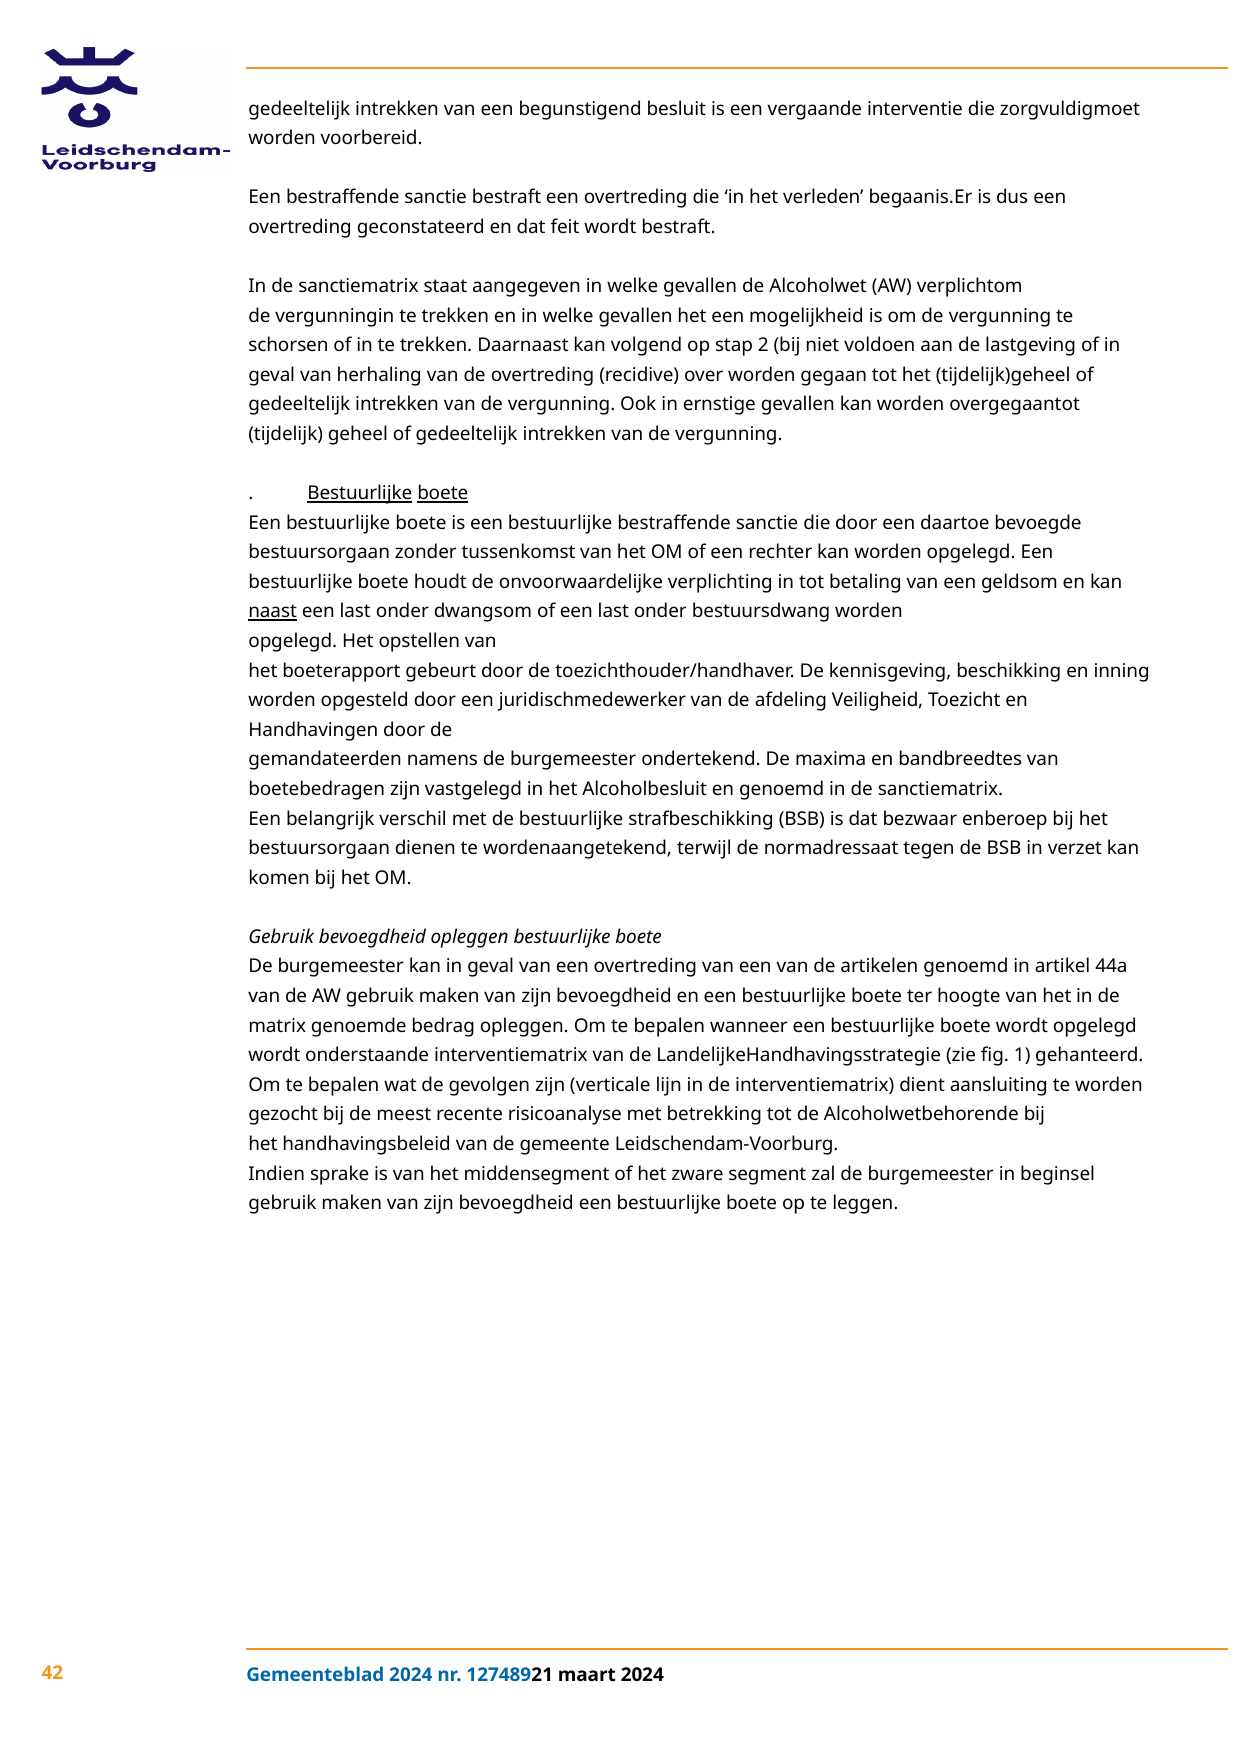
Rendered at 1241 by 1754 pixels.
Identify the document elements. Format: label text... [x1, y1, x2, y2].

text gedeeltelijk intrekken van een begunstigend besluit is een vergaande interventie die zorgvuldigmoet worden voorbereid. [248, 95, 1152, 150]
text Indien sprake is van het middensegment of het zware segment zal de burgemeester in beginsel gebruik maken van zijn bevoegdheid een bestuurlijke boete op te leggen. [248, 1160, 1152, 1215]
text Om te bepalen wat de gevolgen zijn (verticale lijn in de interventiematrix) dient aansluiting te worden gezocht bij de meest recente risicoanalyse met betrekking tot de Alcoholwetbehorende bij het handhavingsbeleid van de gemeente Leidschendam-Voorburg. [248, 1071, 1152, 1156]
list Bestuurlijke boete [248, 479, 1152, 505]
text De burgemeester kan in geval van een overtreding van een van de artikelen genoemd in artikel 44a van de AW gebruik maken van zijn bevoegdheid en een bestuurlijke boete ter hoogte van het in de matrix genoemde bedrag opleggen. Om te bepalen wanneer een bestuurlijke boete wordt opgelegd wordt onderstaande interventiematrix van de LandelijkeHandhavingsstrategie (zie fig. 1) gehanteerd. [248, 953, 1152, 1067]
text Een bestraffende sanctie bestraft een overtreding die ‘in het verleden’ begaanis.Er is dus een overtreding geconstateerd en dat feit wordt bestraft. [248, 183, 1152, 239]
picture [41, 47, 231, 172]
text In de sanctiematrix staat aangegeven in welke gevallen de Alcoholwet (AW) verplichtom de vergunningin te trekken en in welke gevallen het een mogelijkheid is om de vergunning te schorsen of in te trekken. Daarnaast kan volgend op stap 2 (bij niet voldoen aan de lastgeving of in geval van herhaling van de overtreding (recidive) over worden gegaan tot het (tijdelijk)geheel of gedeeltelijk intrekken van de vergunning. Ook in ernstige gevallen kan worden overgegaantot (tijdelijk) geheel of gedeeltelijk intrekken van de vergunning. [248, 272, 1152, 446]
text Een bestuurlijke boete is een bestuurlijke bestraffende sanctie die door een daartoe bevoegde bestuursorgaan zonder tussenkomst van het OM of een rechter kan worden opgelegd. Een bestuurlijke boete houdt de onvoorwaardelijke verplichting in tot betaling van een geldsom en kan naast een last onder dwangsom of een last onder bestuursdwang worden opgelegd. Het opstellen van het boeterapport gebeurt door de toezichthouder/handhaver. De kennisgeving, beschikking en inning worden opgesteld door een juridischmedewerker van de afdeling Veiligheid, Toezicht en Handhavingen door de gemandateerden namens de burgemeester ondertekend. De maxima en bandbreedtes van boetebedragen zijn vastgelegd in het Alcoholbesluit en genoemd in de sanctiematrix. Een belangrijk verschil met de bestuurlijke strafbeschikking (BSB) is dat bezwaar enberoep bij het bestuursorgaan dienen te wordenaangetekend, terwijl de normadressaat tegen de BSB in verzet kan komen bij het OM. [248, 509, 1152, 890]
text Gebruik bevoegdheid opleggen bestuurlijke boete [248, 923, 1152, 949]
